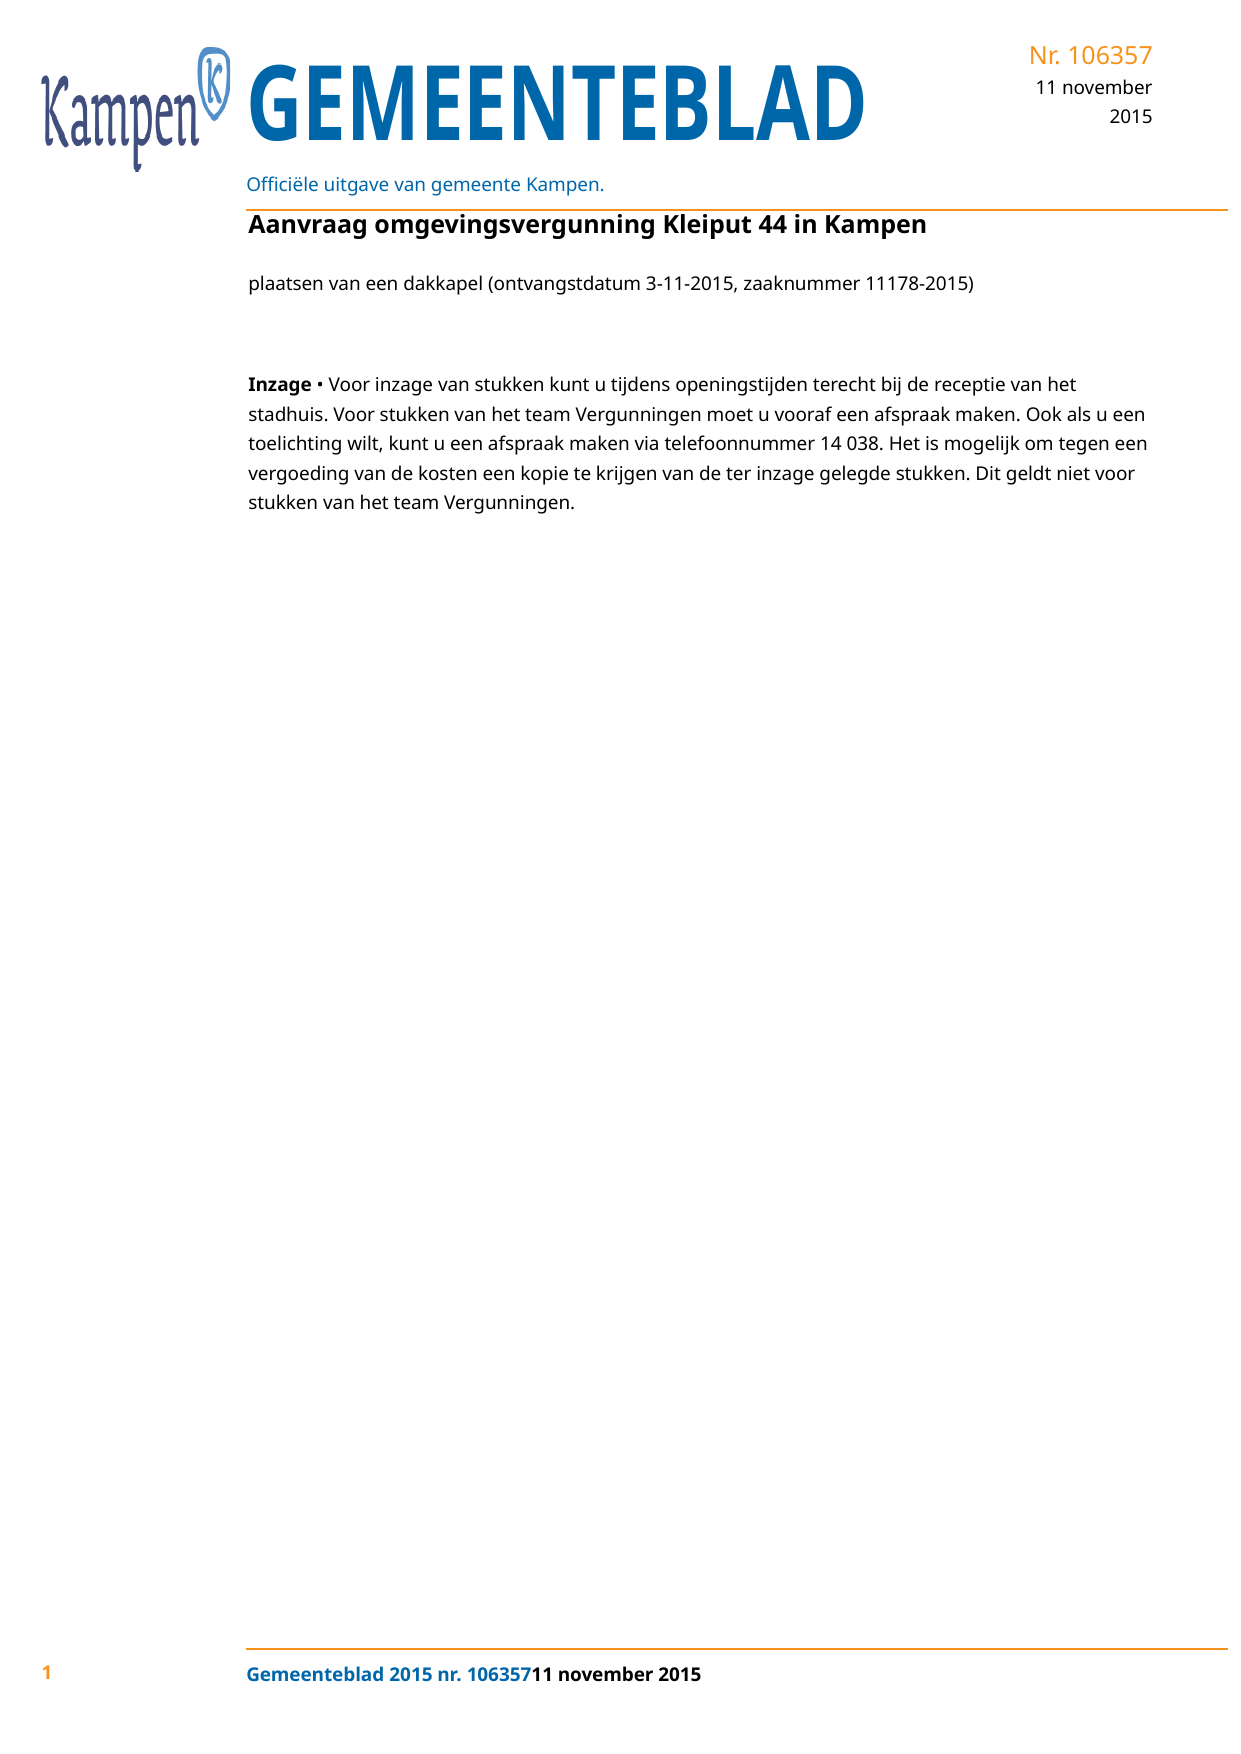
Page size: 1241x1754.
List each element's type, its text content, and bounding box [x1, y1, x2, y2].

text Aanvraag omgevingsvergunning Kleiput 44 in Kampen [248, 211, 1152, 241]
text Inzage • Voor inzage van stukken kunt u tijdens openingstijden terecht bij de receptie van het stadhuis. Voor stukken van het team Vergunningen moet u vooraf een afspraak maken. Ook als u een toelichting wilt, kunt u een afspraak maken via telefoonnummer 14 038. Het is mogelijk om tegen een vergoeding van de kosten een kopie te krijgen van de ter inzage gelegde stukken. Dit geldt niet voor stukken van het team Vergunningen. [248, 371, 1152, 515]
picture [41, 47, 231, 172]
text plaatsen van een dakkapel (ontvangstdatum 3-11-2015, zaaknummer 11178-2015) [248, 270, 1152, 296]
